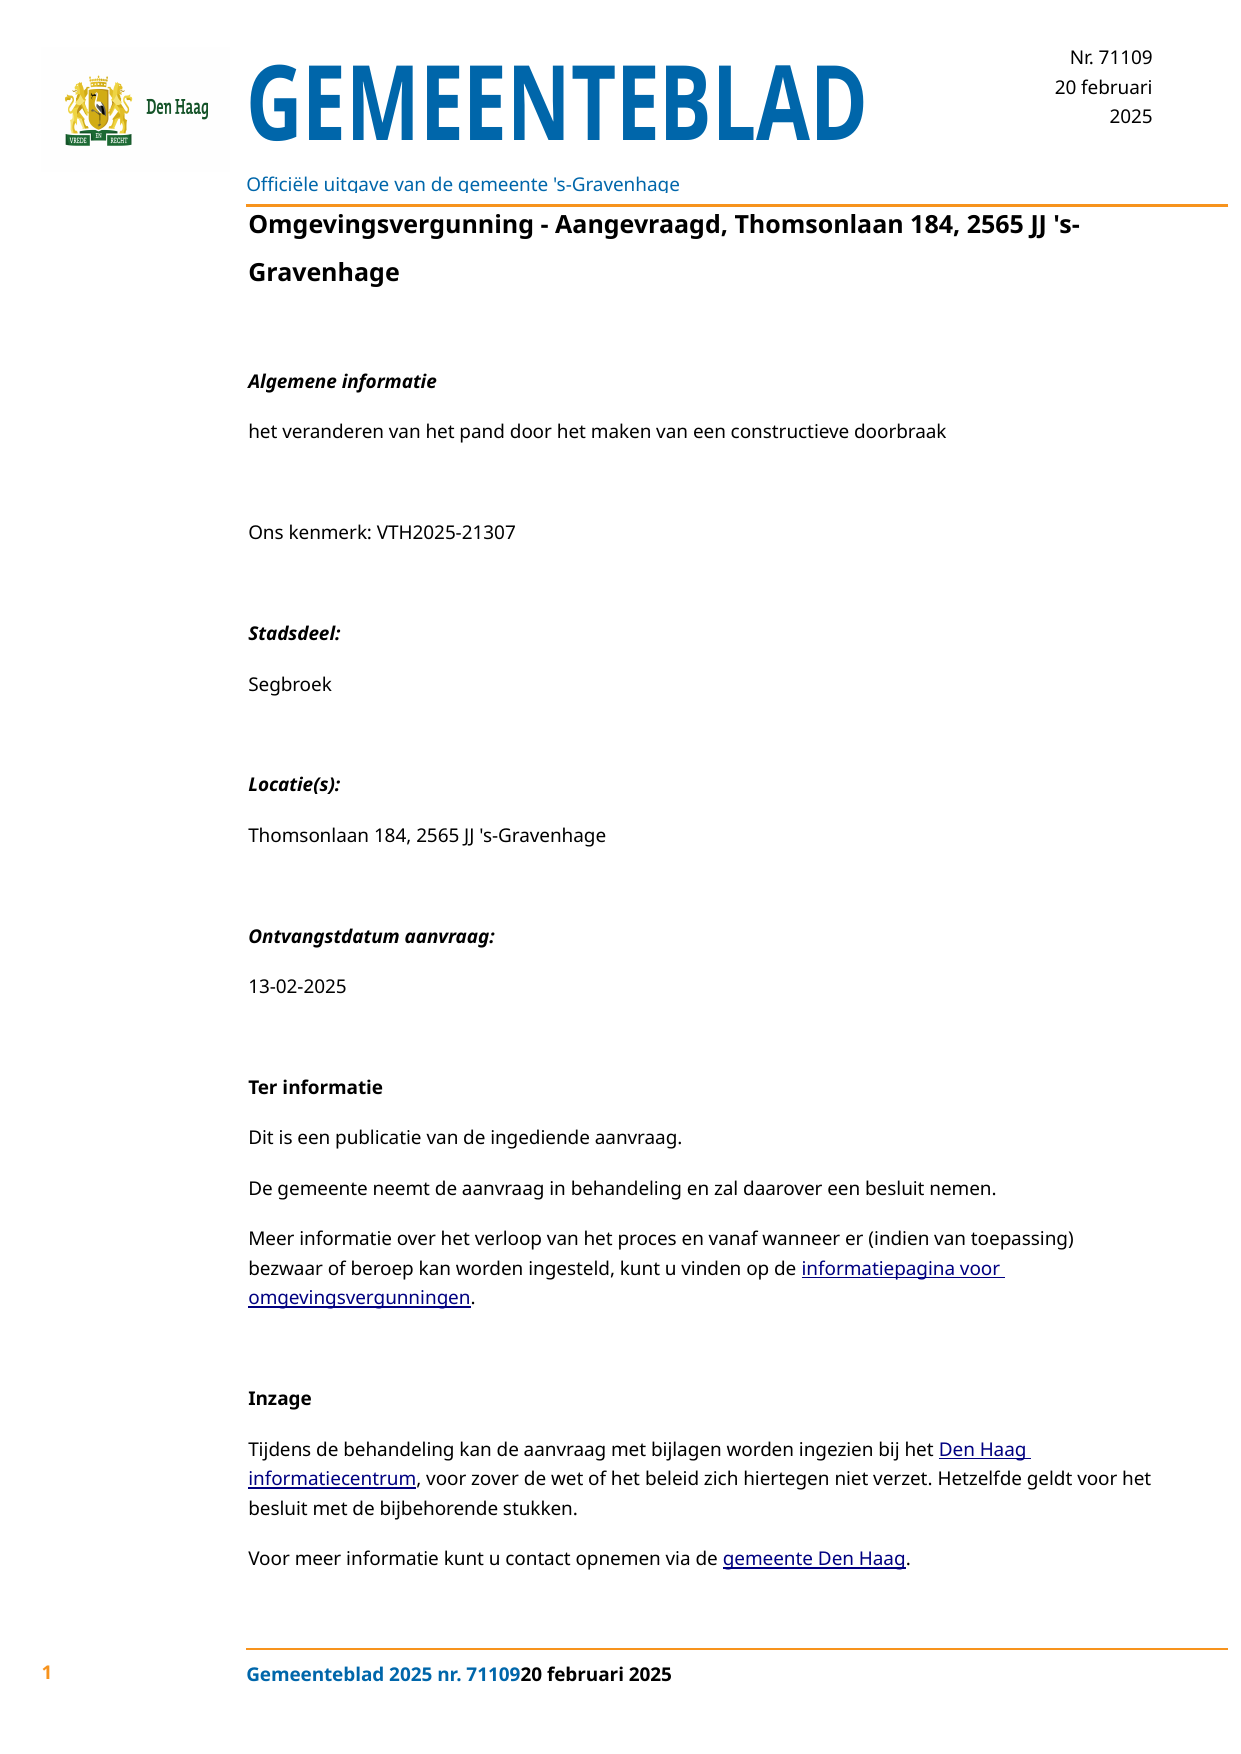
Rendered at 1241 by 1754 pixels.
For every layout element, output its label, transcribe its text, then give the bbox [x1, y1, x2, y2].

text het veranderen van het pand door het maken van een constructieve doorbraak [248, 419, 1152, 444]
text 13-02-2025 [248, 973, 1152, 999]
text Segbroek [248, 671, 1152, 697]
text Ter informatie [248, 1074, 1152, 1100]
text Inzage [248, 1385, 1152, 1411]
text Omgevingsvergunning - Aangevraagd, Thomsonlaan 184, 2565 JJ 's-Gravenhage [248, 207, 1152, 288]
text Tijdens de behandeling kan de aanvraag met bijlagen worden ingezien bij het Den Haag informatiecentrum, voor zover de wet of het beleid zich hiertegen niet verzet. Hetzelfde geldt voor het besluit met de bijbehorende stukken. [248, 1436, 1152, 1521]
text Ons kenmerk: VTH2025-21307 [248, 519, 1152, 545]
text Ontvangstdatum aanvraag: [248, 923, 1152, 949]
picture [41, 47, 231, 172]
text Thomsonlaan 184, 2565 JJ 's-Gravenhage [248, 822, 1152, 848]
text De gemeente neemt de aanvraag in behandeling en zal daarover een besluit nemen. [248, 1175, 1152, 1201]
text Stadsdeel: [248, 620, 1152, 646]
text Voor meer informatie kunt u contact opnemen via de gemeente Den Haag. [248, 1545, 1152, 1571]
text Locatie(s): [248, 772, 1152, 797]
text Meer informatie over het verloop van het proces en vanaf wanneer er (indien van toepassing) bezwaar of beroep kan worden ingesteld, kunt u vinden op de informatiepagina voor omgevingsvergunningen. [248, 1225, 1152, 1310]
text Dit is een publicatie van de ingediende aanvraag. [248, 1124, 1152, 1150]
text Algemene informatie [248, 368, 1152, 394]
